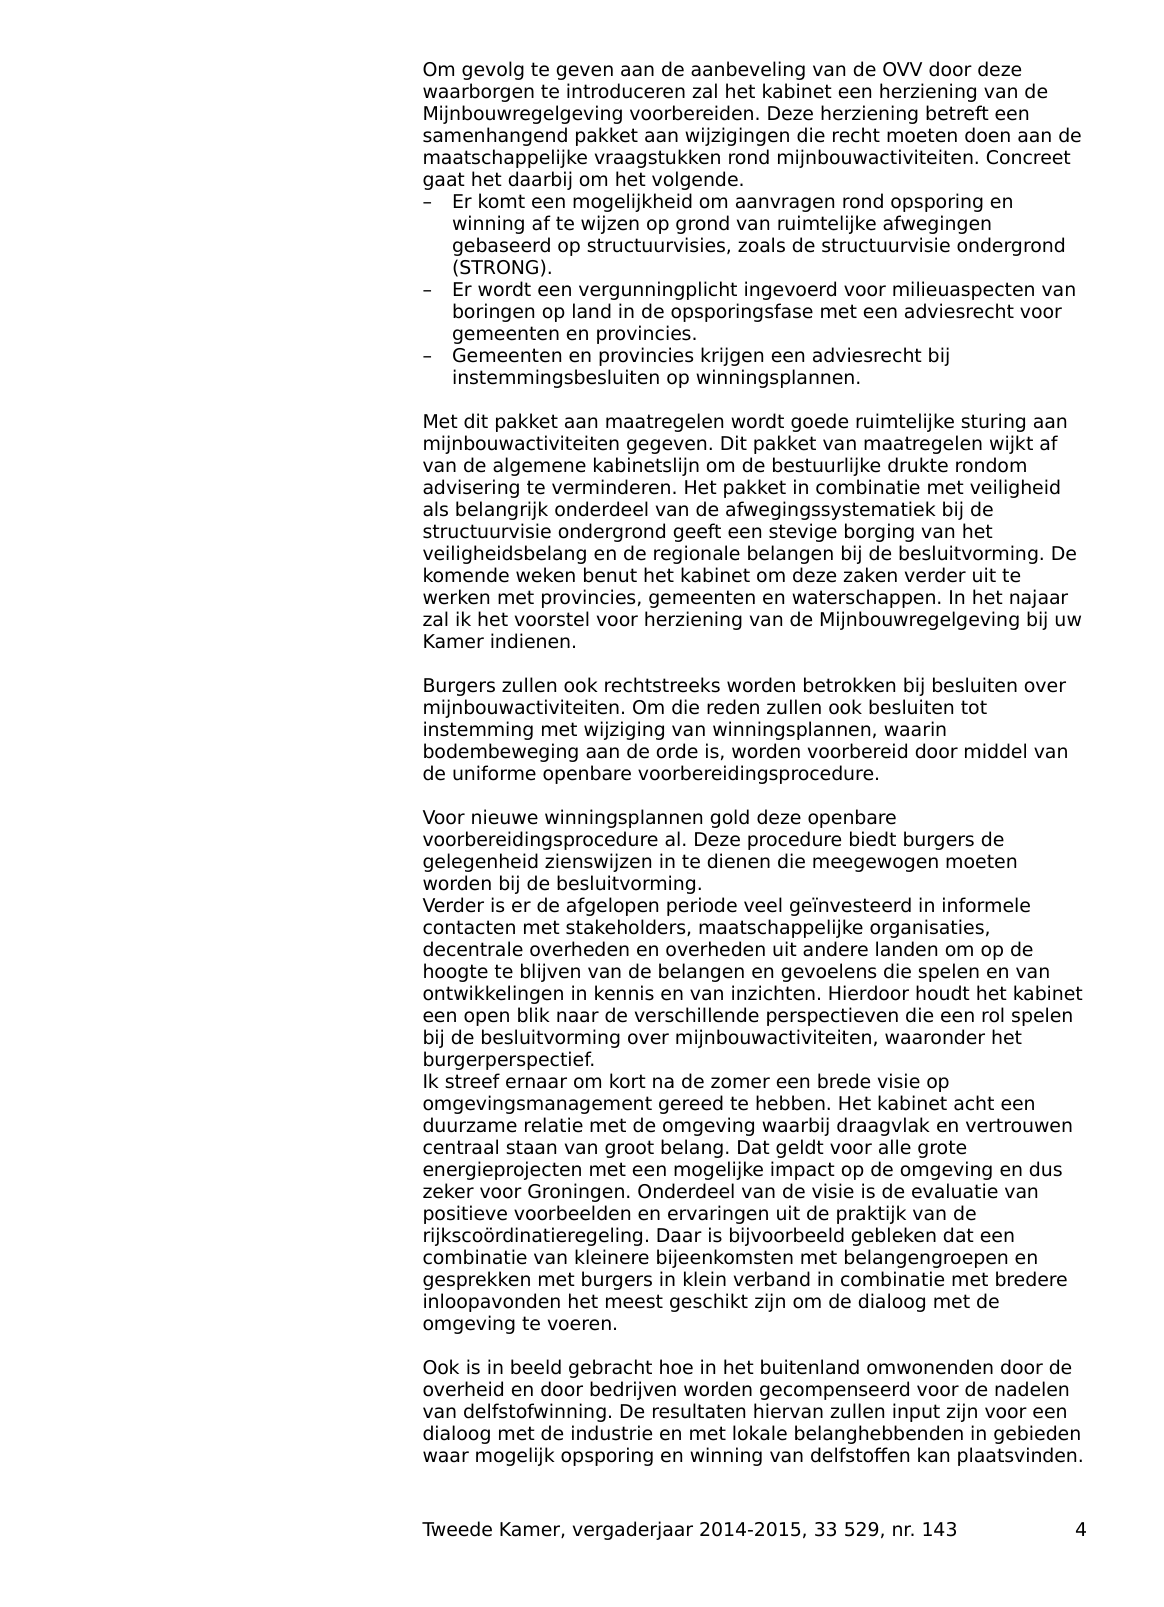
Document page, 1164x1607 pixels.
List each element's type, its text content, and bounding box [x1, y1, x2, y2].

text – Gemeenten en provincies krijgen een adviesrecht bij instemmingsbesluiten op winningsplannen. [422, 345, 1087, 389]
text Met dit pakket aan maatregelen wordt goede ruimtelijke sturing aan mijnbouwactiviteiten gegeven. Dit pakket van maatregelen wijkt af van de algemene kabinetslijn om de bestuurlijke drukte rondom advisering te verminderen. Het pakket in combinatie met veiligheid als belangrijk onderdeel van de afwegingssystematiek bij de structuurvisie ondergrond geeft een stevige borging van het veiligheidsbelang en de regionale belangen bij de besluitvorming. De komende weken benut het kabinet om deze zaken verder uit te werken met provincies, gemeenten en waterschappen. In het najaar zal ik het voorstel voor herziening van de Mijnbouwregelgeving bij uw Kamer indienen. [422, 411, 1087, 653]
text – Er komt een mogelijkheid om aanvragen rond opsporing en winning af te wijzen op grond van ruimtelijke afwegingen gebaseerd op structuurvisies, zoals de structuurvisie ondergrond (STRONG). [422, 191, 1087, 279]
text Burgers zullen ook rechtstreeks worden betrokken bij besluiten over mijnbouwactiviteiten. Om die reden zullen ook besluiten tot instemming met wijziging van winningsplannen, waarin bodembeweging aan de orde is, worden voorbereid door middel van de uniforme openbare voorbereidingsprocedure. [422, 675, 1087, 785]
text Ook is in beeld gebracht hoe in het buitenland omwonenden door de overheid en door bedrijven worden gecompenseerd voor de nadelen van delfstofwinning. De resultaten hiervan zullen input zijn voor een dialoog met de industrie en met lokale belanghebbenden in gebieden waar mogelijk opsporing en winning van delfstoffen kan plaatsvinden. [422, 1357, 1087, 1467]
text – Er wordt een vergunningplicht ingevoerd voor milieuaspecten van boringen op land in de opsporingsfase met een adviesrecht voor gemeenten en provincies. [422, 279, 1087, 345]
text Verder is er de afgelopen periode veel geïnvesteerd in informele contacten met stakeholders, maatschappelijke organisaties, decentrale overheden en overheden uit andere landen om op de hoogte te blijven van de belangen en gevoelens die spelen en van ontwikkelingen in kennis en van inzichten. Hierdoor houdt het kabinet een open blik naar de verschillende perspectieven die een rol spelen bij de besluitvorming over mijnbouwactiviteiten, waaronder het burgerperspectief. [422, 895, 1087, 1071]
text Voor nieuwe winningsplannen gold deze openbare voorbereidingsprocedure al. Deze procedure biedt burgers de gelegenheid zienswijzen in te dienen die meegewogen moeten worden bij de besluitvorming. [422, 807, 1087, 895]
text Om gevolg te geven aan de aanbeveling van de OVV door deze waarborgen te introduceren zal het kabinet een herziening van de Mijnbouwregelgeving voorbereiden. Deze herziening betreft een samenhangend pakket aan wijzigingen die recht moeten doen aan de maatschappelijke vraagstukken rond mijnbouwactiviteiten. Concreet gaat het daarbij om het volgende. [422, 59, 1087, 191]
text Ik streef ernaar om kort na de zomer een brede visie op omgevingsmanagement gereed te hebben. Het kabinet acht een duurzame relatie met de omgeving waarbij draagvlak en vertrouwen centraal staan van groot belang. Dat geldt voor alle grote energieprojecten met een mogelijke impact op de omgeving en dus zeker voor Groningen. Onderdeel van de visie is de evaluatie van positieve voorbeelden en ervaringen uit de praktijk van de rijkscoördinatieregeling. Daar is bijvoorbeeld gebleken dat een combinatie van kleinere bijeenkomsten met belangengroepen en gesprekken met burgers in klein verband in combinatie met bredere inloopavonden het meest geschikt zijn om de dialoog met de omgeving te voeren. [422, 1071, 1087, 1334]
